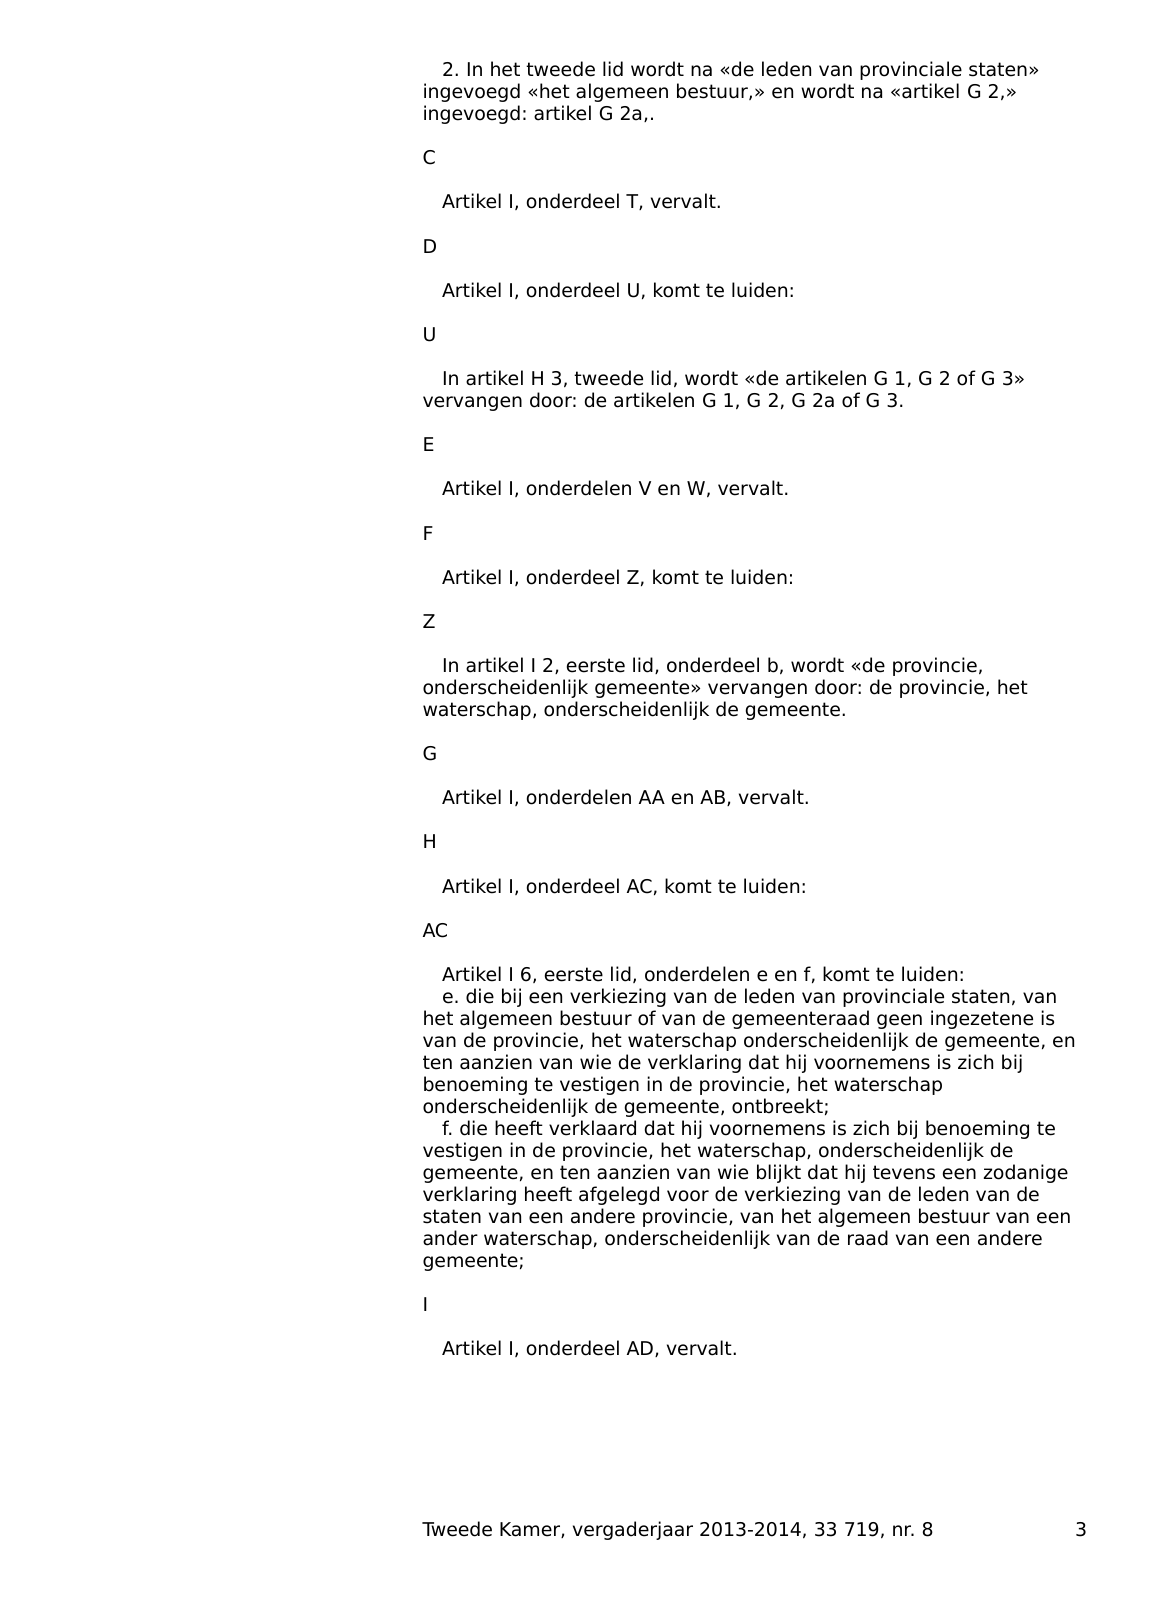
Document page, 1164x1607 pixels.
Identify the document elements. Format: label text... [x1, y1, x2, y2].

subtitle I [422, 1294, 1087, 1316]
text Artikel I, onderdeel AC, komt te luiden: [422, 876, 1087, 898]
text 2. In het tweede lid wordt na «de leden van provinciale staten» ingevoegd «het algemeen bestuur,» en wordt na «artikel G 2,» ingevoegd: artikel G 2a,. [422, 59, 1087, 125]
text In artikel H 3, tweede lid, wordt «de artikelen G 1, G 2 of G 3» vervangen door: de artikelen G 1, G 2, G 2a of G 3. [422, 368, 1087, 412]
subtitle C [422, 147, 1087, 169]
text Artikel I, onderdelen AA en AB, vervalt. [422, 787, 1087, 809]
text e. die bij een verkiezing van de leden van provinciale staten, van het algemeen bestuur of van de gemeenteraad geen ingezetene is van de provincie, het waterschap onderscheidenlijk de gemeente, en ten aanzien van wie de verklaring dat hij voornemens is zich bij benoeming te vestigen in de provincie, het waterschap onderscheidenlijk de gemeente, ontbreekt; [422, 986, 1087, 1118]
subtitle H [422, 831, 1087, 853]
subtitle U [422, 324, 1087, 346]
text f. die heeft verklaard dat hij voornemens is zich bij benoeming te vestigen in de provincie, het waterschap, onderscheidenlijk de gemeente, en ten aanzien van wie blijkt dat hij tevens een zodanige verklaring heeft afgelegd voor de verkiezing van de leden van de staten van een andere provincie, van het algemeen bestuur van een ander waterschap, onderscheidenlijk van de raad van een andere gemeente; [422, 1118, 1087, 1272]
subtitle Z [422, 611, 1087, 633]
subtitle D [422, 236, 1087, 257]
subtitle E [422, 434, 1087, 456]
subtitle F [422, 522, 1087, 544]
text Artikel I, onderdelen V en W, vervalt. [422, 478, 1087, 500]
text In artikel I 2, eerste lid, onderdeel b, wordt «de provincie, onderscheidenlijk gemeente» vervangen door: de provincie, het waterschap, onderscheidenlijk de gemeente. [422, 655, 1087, 721]
text Artikel I, onderdeel AD, vervalt. [422, 1338, 1087, 1360]
text Artikel I, onderdeel Z, komt te luiden: [422, 567, 1087, 589]
text Artikel I, onderdeel T, vervalt. [422, 191, 1087, 213]
subtitle G [422, 743, 1087, 765]
subtitle AC [422, 920, 1087, 942]
text Artikel I 6, eerste lid, onderdelen e en f, komt te luiden: [422, 964, 1087, 986]
text Artikel I, onderdeel U, komt te luiden: [422, 280, 1087, 302]
